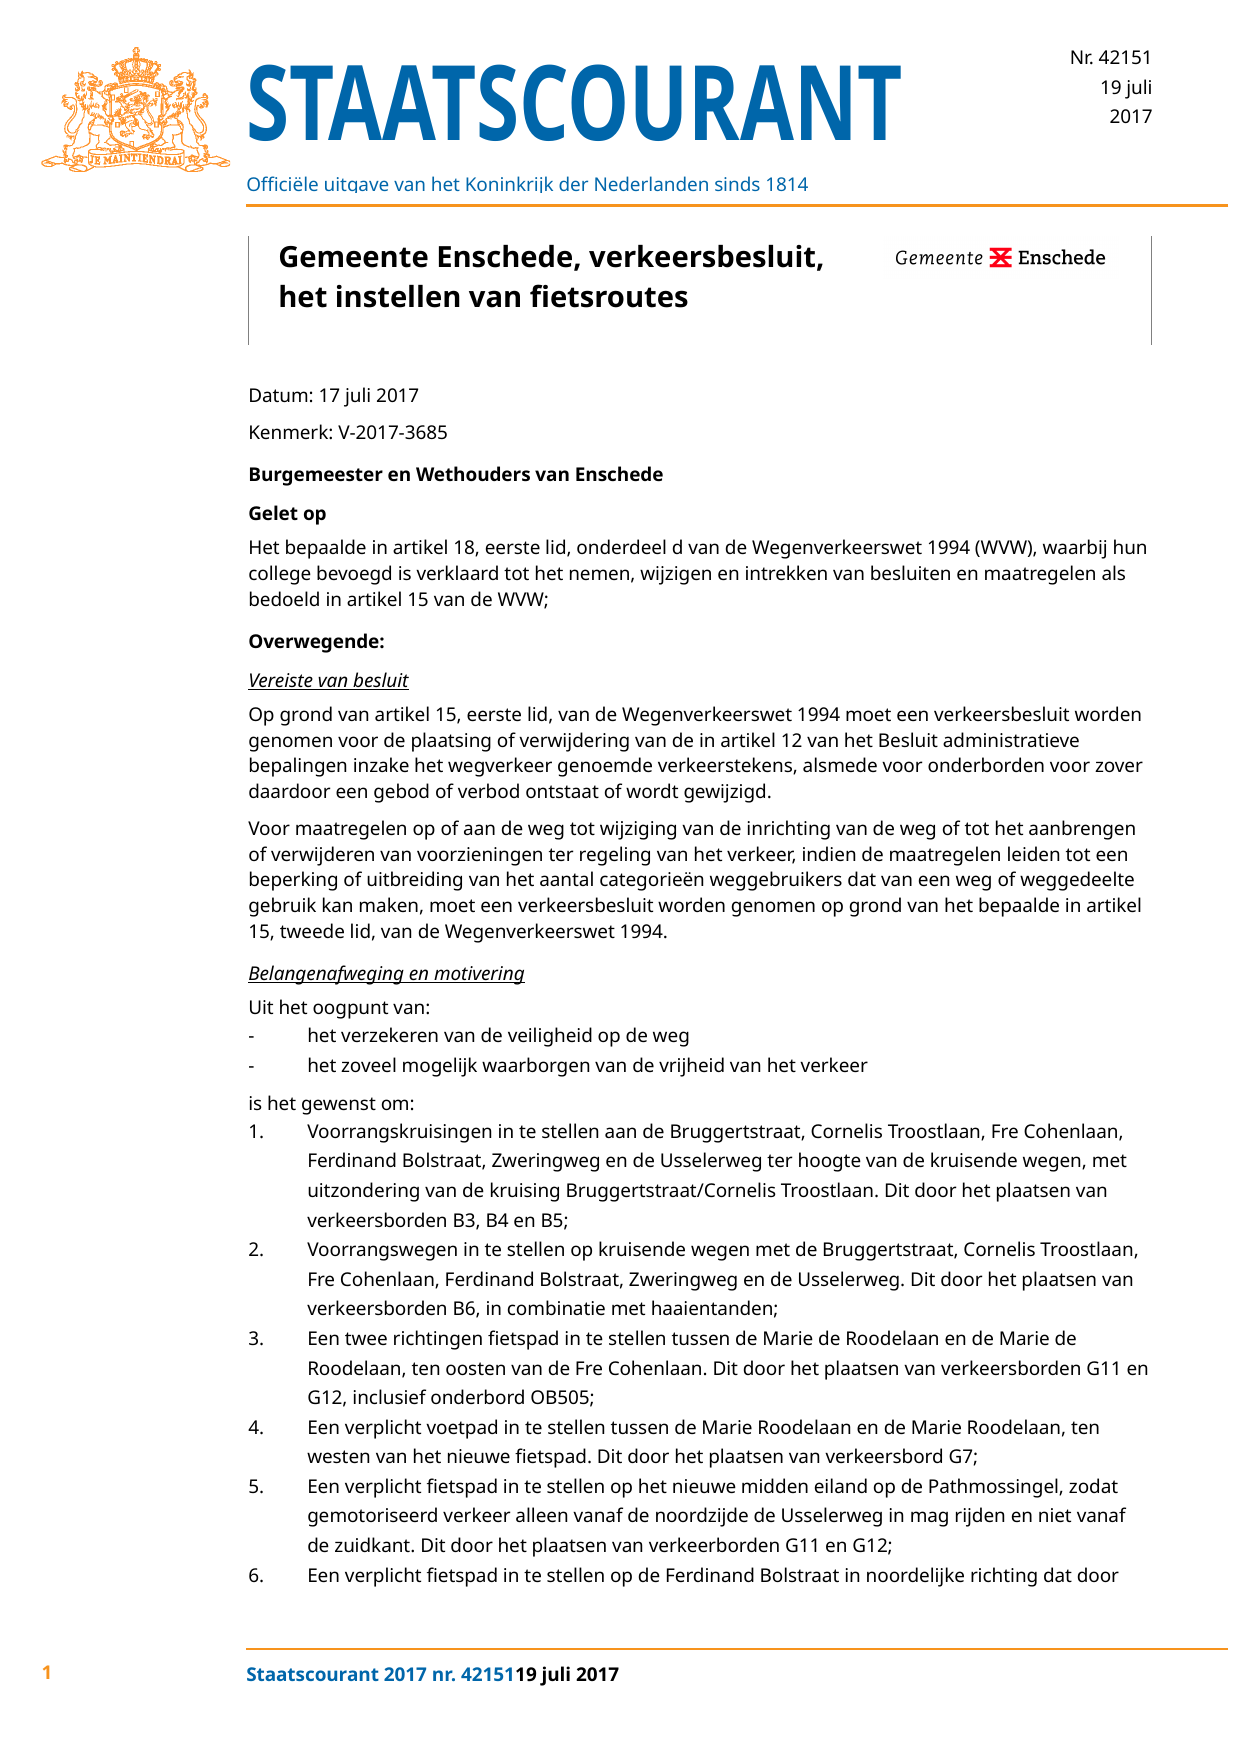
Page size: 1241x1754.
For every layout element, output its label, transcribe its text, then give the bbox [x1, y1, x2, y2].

text Voor maatregelen op of aan de weg tot wijziging van de inrichting van de weg of tot het aanbrengen of verwijderen van voorzieningen ter regeling van het verkeer, indien de maatregelen leiden tot een beperking of uitbreiding van het aantal categorieën weggebruikers dat van een weg of weggedeelte gebruik kan maken, moet een verkeersbesluit worden genomen op grond van het bepaalde in artikel 15, tweede lid, van de Wegenverkeerswet 1994. [248, 815, 1152, 944]
list Een verplicht voetpad in te stellen tussen de Marie Roodelaan en de Marie Roodelaan, ten westen van het nieuwe fietspad. Dit door het plaatsen van verkeersbord G7; [248, 1414, 1152, 1469]
list het zoveel mogelijk waarborgen van de vrijheid van het verkeer [248, 1052, 1152, 1077]
picture [882, 236, 1119, 279]
list Voorrangskruisingen in te stellen aan de Bruggertstraat, Cornelis Troostlaan, Fre Cohenlaan, Ferdinand Bolstraat, Zweringweg en de Usselerweg ter hoogte van de kruisende wegen, met uitzondering van de kruising Bruggertstraat/Cornelis Troostlaan. Dit door het plaatsen van verkeersborden B3, B4 en B5; [248, 1118, 1152, 1232]
text is het gewenst om: [248, 1090, 1152, 1115]
text Vereiste van besluit [248, 667, 1152, 693]
text Het bepaalde in artikel 18, eerste lid, onderdeel d van de Wegenverkeerswet 1994 (WVW), waarbij hun college bevoegd is verklaard tot het nemen, wijzigen en intrekken van besluiten en maatregelen als bedoeld in artikel 15 van de WVW; [248, 534, 1152, 612]
list het verzekeren van de veiligheid op de weg [248, 1022, 1152, 1048]
text Uit het oogpunt van: [248, 994, 1152, 1019]
text Op grond van artikel 15, eerste lid, van de Wegenverkeerswet 1994 moet een verkeersbesluit worden genomen voor de plaatsing of verwijdering van de in artikel 12 van het Besluit administratieve bepalingen inzake het wegverkeer genoemde verkeerstekens, alsmede voor onderborden voor zover daardoor een gebod of verbod ontstaat of wordt gewijzigd. [248, 701, 1152, 804]
text Burgemeester en Wethouders van Enschede [248, 461, 1152, 487]
text Belangenafweging en motivering [248, 960, 1152, 986]
table_header Gemeente Enschede, verkeersbesluit, het instellen van fietsroutes [249, 236, 850, 345]
list Voorrangswegen in te stellen op kruisende wegen met de Bruggertstraat, Cornelis Troostlaan, Fre Cohenlaan, Ferdinand Bolstraat, Zweringweg en de Usselerweg. Dit door het plaatsen van verkeersborden B6, in combinatie met haaientanden; [248, 1236, 1152, 1321]
list Een twee richtingen fietspad in te stellen tussen de Marie de Roodelaan en de Marie de Roodelaan, ten oosten van de Fre Cohenlaan. Dit door het plaatsen van verkeersborden G11 en G12, inclusief onderbord OB505; [248, 1325, 1152, 1410]
text Datum: 17 juli 2017 [248, 383, 1152, 408]
text Gelet op [248, 500, 1152, 526]
list Een verplicht fietspad in te stellen op de Ferdinand Bolstraat in noordelijke richting dat door [248, 1562, 1152, 1587]
table_header [850, 236, 1151, 345]
list Een verplicht fietspad in te stellen op het nieuwe midden eiland op de Pathmossingel, zodat gemotoriseerd verkeer alleen vanaf de noordzijde de Usselerweg in mag rijden en niet vanaf de zuidkant. Dit door het plaatsen van verkeerborden G11 en G12; [248, 1473, 1152, 1558]
text Kenmerk: V-2017-3685 [248, 419, 1152, 445]
picture [41, 47, 231, 172]
text Overwegende: [248, 628, 1152, 653]
